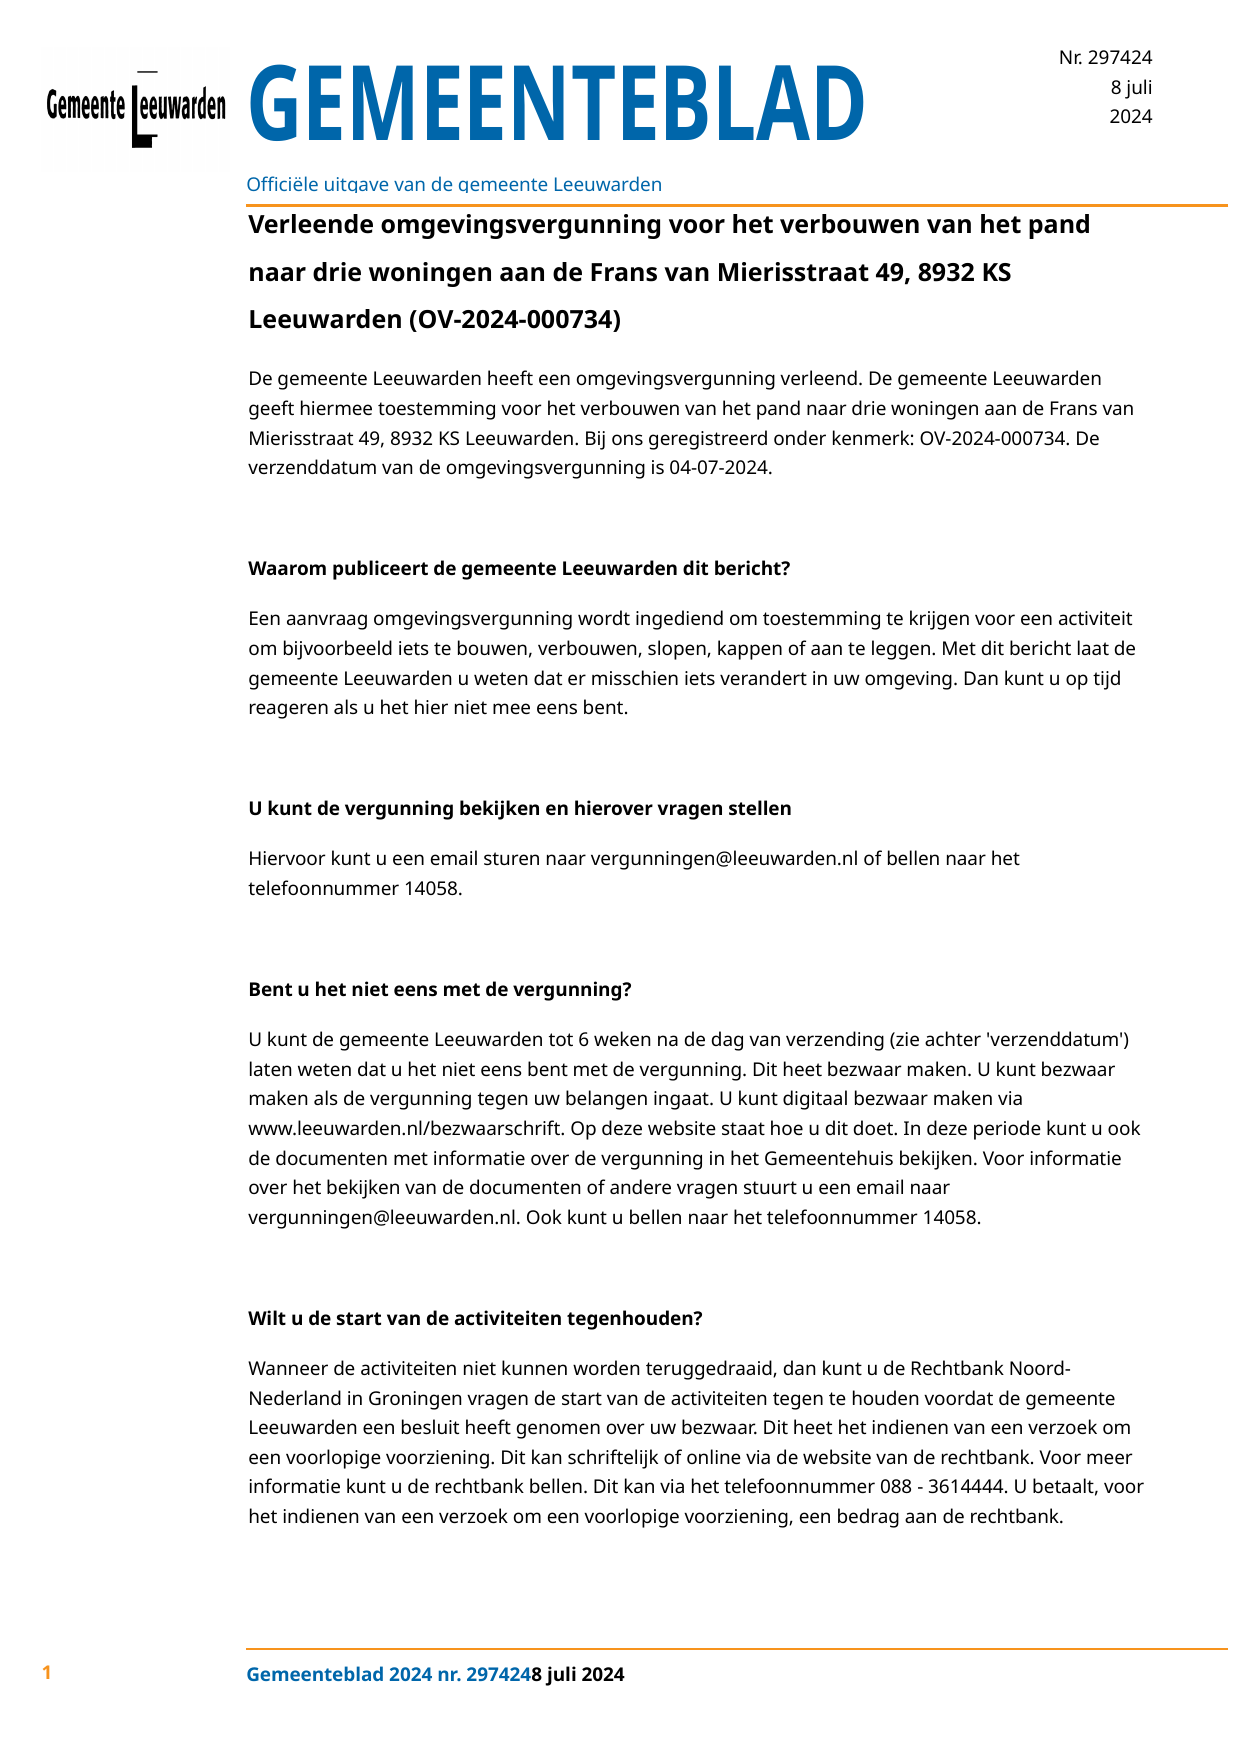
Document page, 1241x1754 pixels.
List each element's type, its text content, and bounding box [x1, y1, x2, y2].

text Wilt u de start van de activiteiten tegenhouden? [248, 1305, 1152, 1330]
text Verleende omgevingsvergunning voor het verbouwen van het pand naar drie woningen aan de Frans van Mierisstraat 49, 8932 KS Leeuwarden (OV-2024-000734) [248, 207, 1152, 336]
text De gemeente Leeuwarden heeft een omgevingsvergunning verleend. De gemeente Leeuwarden geeft hiermee toestemming voor het verbouwen van het pand naar drie woningen aan de Frans van Mierisstraat 49, 8932 KS Leeuwarden. Bij ons geregistreerd onder kenmerk: OV-2024-000734. De verzenddatum van de omgevingsvergunning is 04-07-2024. [248, 366, 1152, 480]
text Een aanvraag omgevingsvergunning wordt ingediend om toestemming te krijgen voor een activiteit om bijvoorbeeld iets te bouwen, verbouwen, slopen, kappen of aan te leggen. Met dit bericht laat de gemeente Leeuwarden u weten dat er misschien iets verandert in uw omgeving. Dan kunt u op tijd reageren als u het hier niet mee eens bent. [248, 606, 1152, 720]
picture [41, 47, 231, 172]
text U kunt de vergunning bekijken en hierover vragen stellen [248, 795, 1152, 821]
text U kunt de gemeente Leeuwarden tot 6 weken na de dag van verzending (zie achter 'verzenddatum') laten weten dat u het niet eens bent met de vergunning. Dit heet bezwaar maken. U kunt bezwaar maken als de vergunning tegen uw belangen ingaat. U kunt digitaal bezwaar maken via www.leeuwarden.nl/bezwaarschrift. Op deze website staat hoe u dit doet. In deze periode kunt u ook de documenten met informatie over de vergunning in het Gemeentehuis bekijken. Voor informatie over het bekijken van de documenten of andere vragen stuurt u een email naar vergunningen@leeuwarden.nl. Ook kunt u bellen naar het telefoonnummer 14058. [248, 1026, 1152, 1229]
text Waarom publiceert de gemeente Leeuwarden dit bericht? [248, 555, 1152, 581]
text Bent u het niet eens met de vergunning? [248, 976, 1152, 1002]
text Wanneer de activiteiten niet kunnen worden teruggedraaid, dan kunt u de Rechtbank Noord-Nederland in Groningen vragen de start van de activiteiten tegen te houden voordat de gemeente Leeuwarden een besluit heeft genomen over uw bezwaar. Dit heet het indienen van een verzoek om een voorlopige voorziening. Dit kan schriftelijk of online via de website van de rechtbank. Voor meer informatie kunt u de rechtbank bellen. Dit kan via het telefoonnummer 088 - 3614444. U betaalt, voor het indienen van een verzoek om een voorlopige voorziening, een bedrag aan de rechtbank. [248, 1355, 1152, 1529]
text Hiervoor kunt u een email sturen naar vergunningen@leeuwarden.nl of bellen naar het telefoonnummer 14058. [248, 846, 1152, 901]
